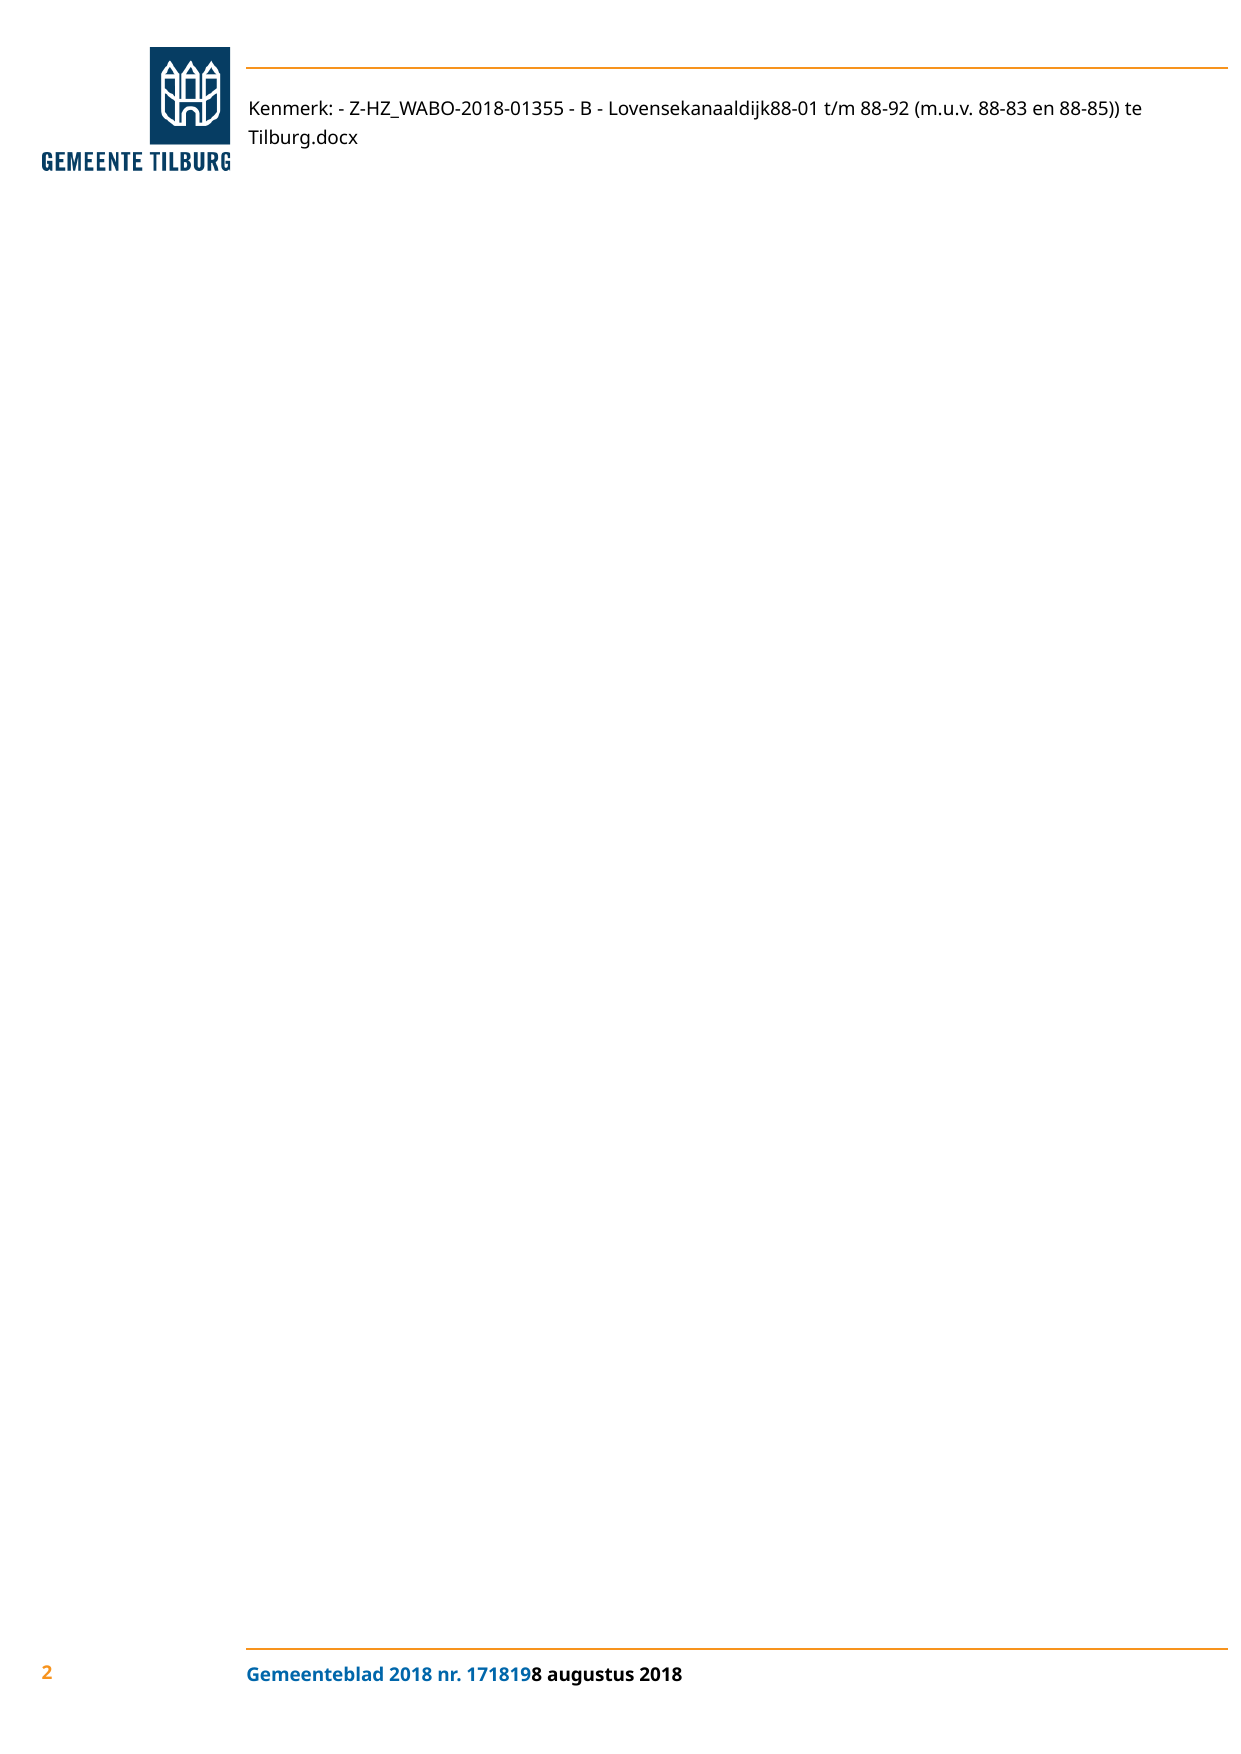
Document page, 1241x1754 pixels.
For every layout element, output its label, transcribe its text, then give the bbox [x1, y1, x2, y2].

picture [41, 47, 231, 172]
text Kenmerk: - Z-HZ_WABO-2018-01355 - B - Lovensekanaaldijk88-01 t/m 88-92 (m.u.v. 88-83 en 88-85)) te Tilburg.docx [248, 95, 1152, 150]
